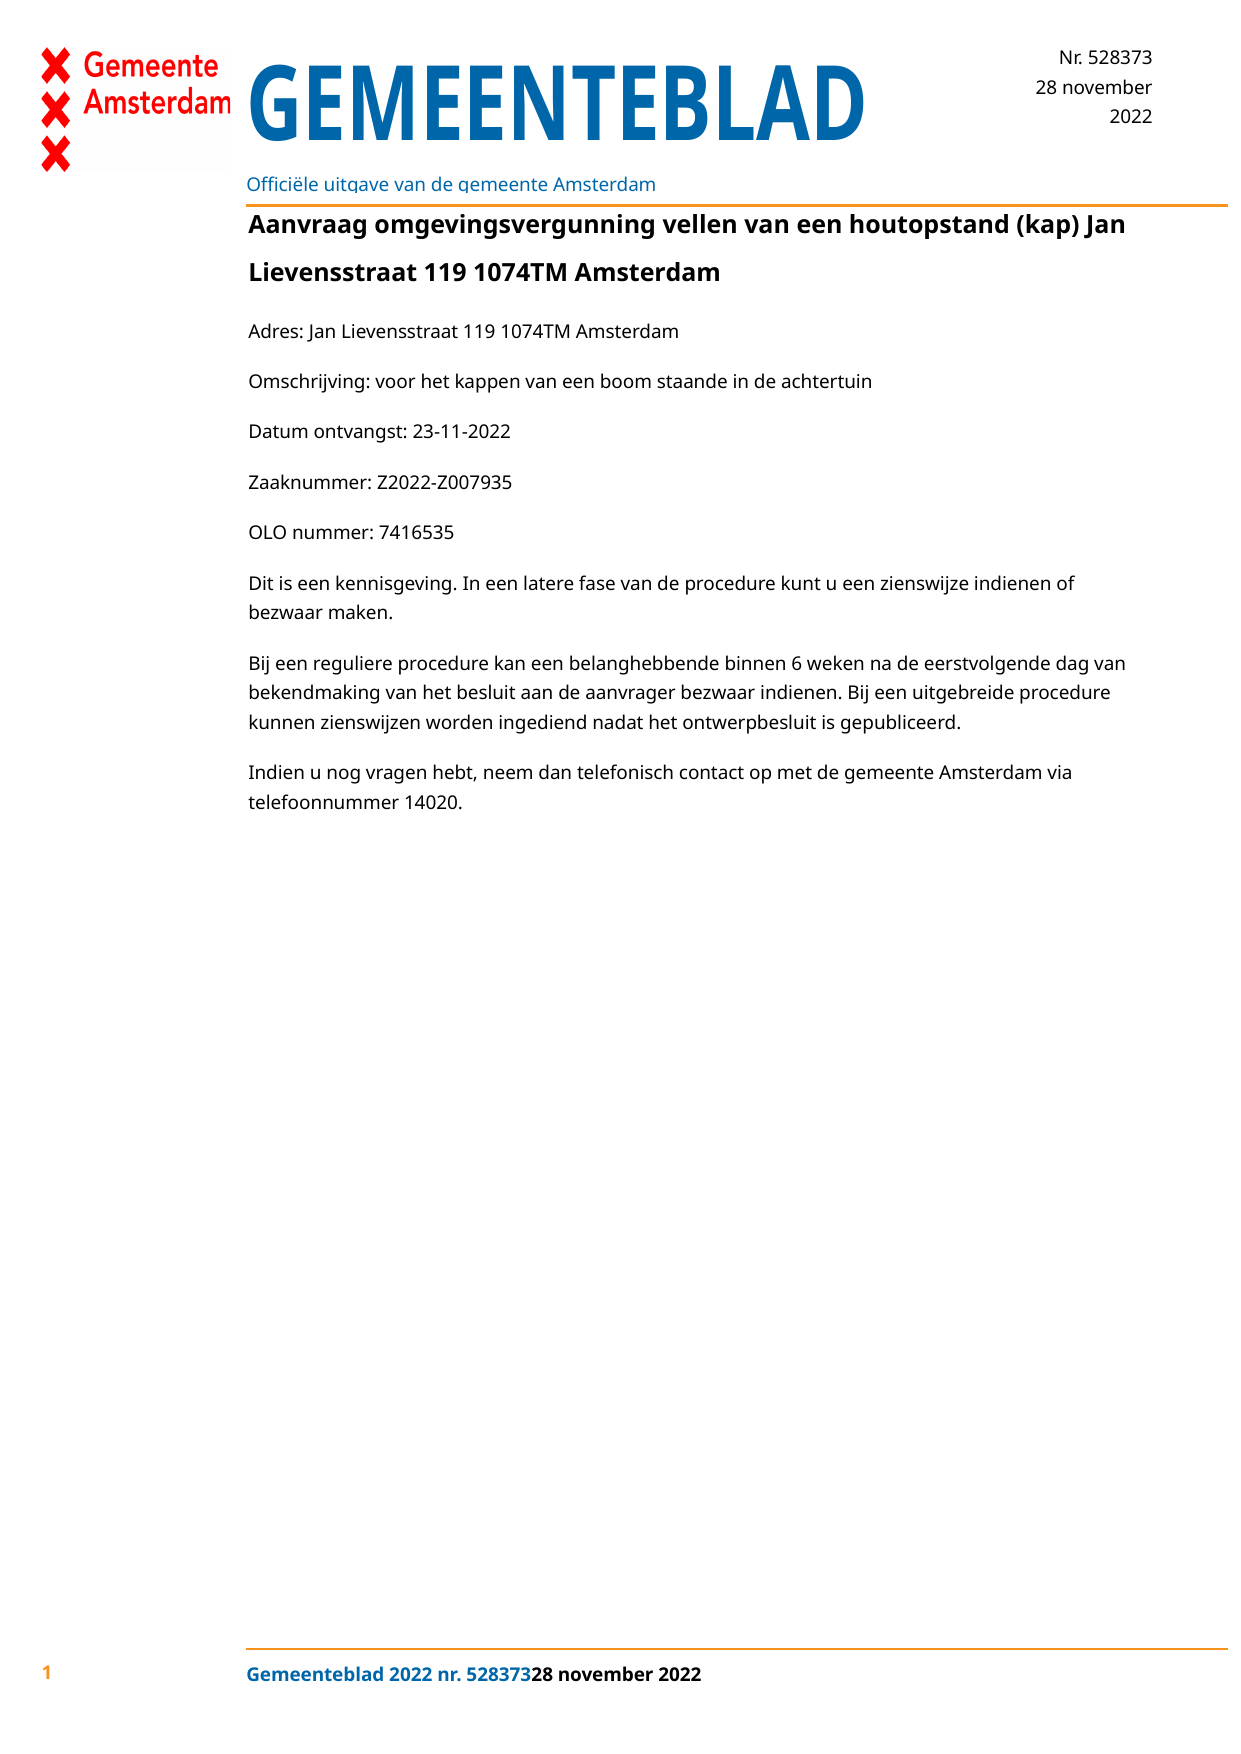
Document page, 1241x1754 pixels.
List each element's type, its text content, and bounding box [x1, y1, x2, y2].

text Zaaknummer: Z2022-Z007935 [248, 469, 1152, 495]
picture [41, 47, 231, 172]
text Omschrijving: voor het kappen van een boom staande in de achtertuin [248, 368, 1152, 394]
text Dit is een kennisgeving. In een latere fase van de procedure kunt u een zienswijze indienen of bezwaar maken. [248, 570, 1152, 625]
text Datum ontvangst: 23-11-2022 [248, 419, 1152, 444]
text Indien u nog vragen hebt, neem dan telefonisch contact op met de gemeente Amsterdam via telefoonnummer 14020. [248, 759, 1152, 815]
text OLO nummer: 7416535 [248, 519, 1152, 545]
text Adres: Jan Lievensstraat 119 1074TM Amsterdam [248, 318, 1152, 344]
text Aanvraag omgevingsvergunning vellen van een houtopstand (kap) Jan Lievensstraat 119 1074TM Amsterdam [248, 207, 1152, 288]
text Bij een reguliere procedure kan een belanghebbende binnen 6 weken na de eerstvolgende dag van bekendmaking van het besluit aan de aanvrager bezwaar indienen. Bij een uitgebreide procedure kunnen zienswijzen worden ingediend nadat het ontwerpbesluit is gepubliceerd. [248, 650, 1152, 735]
